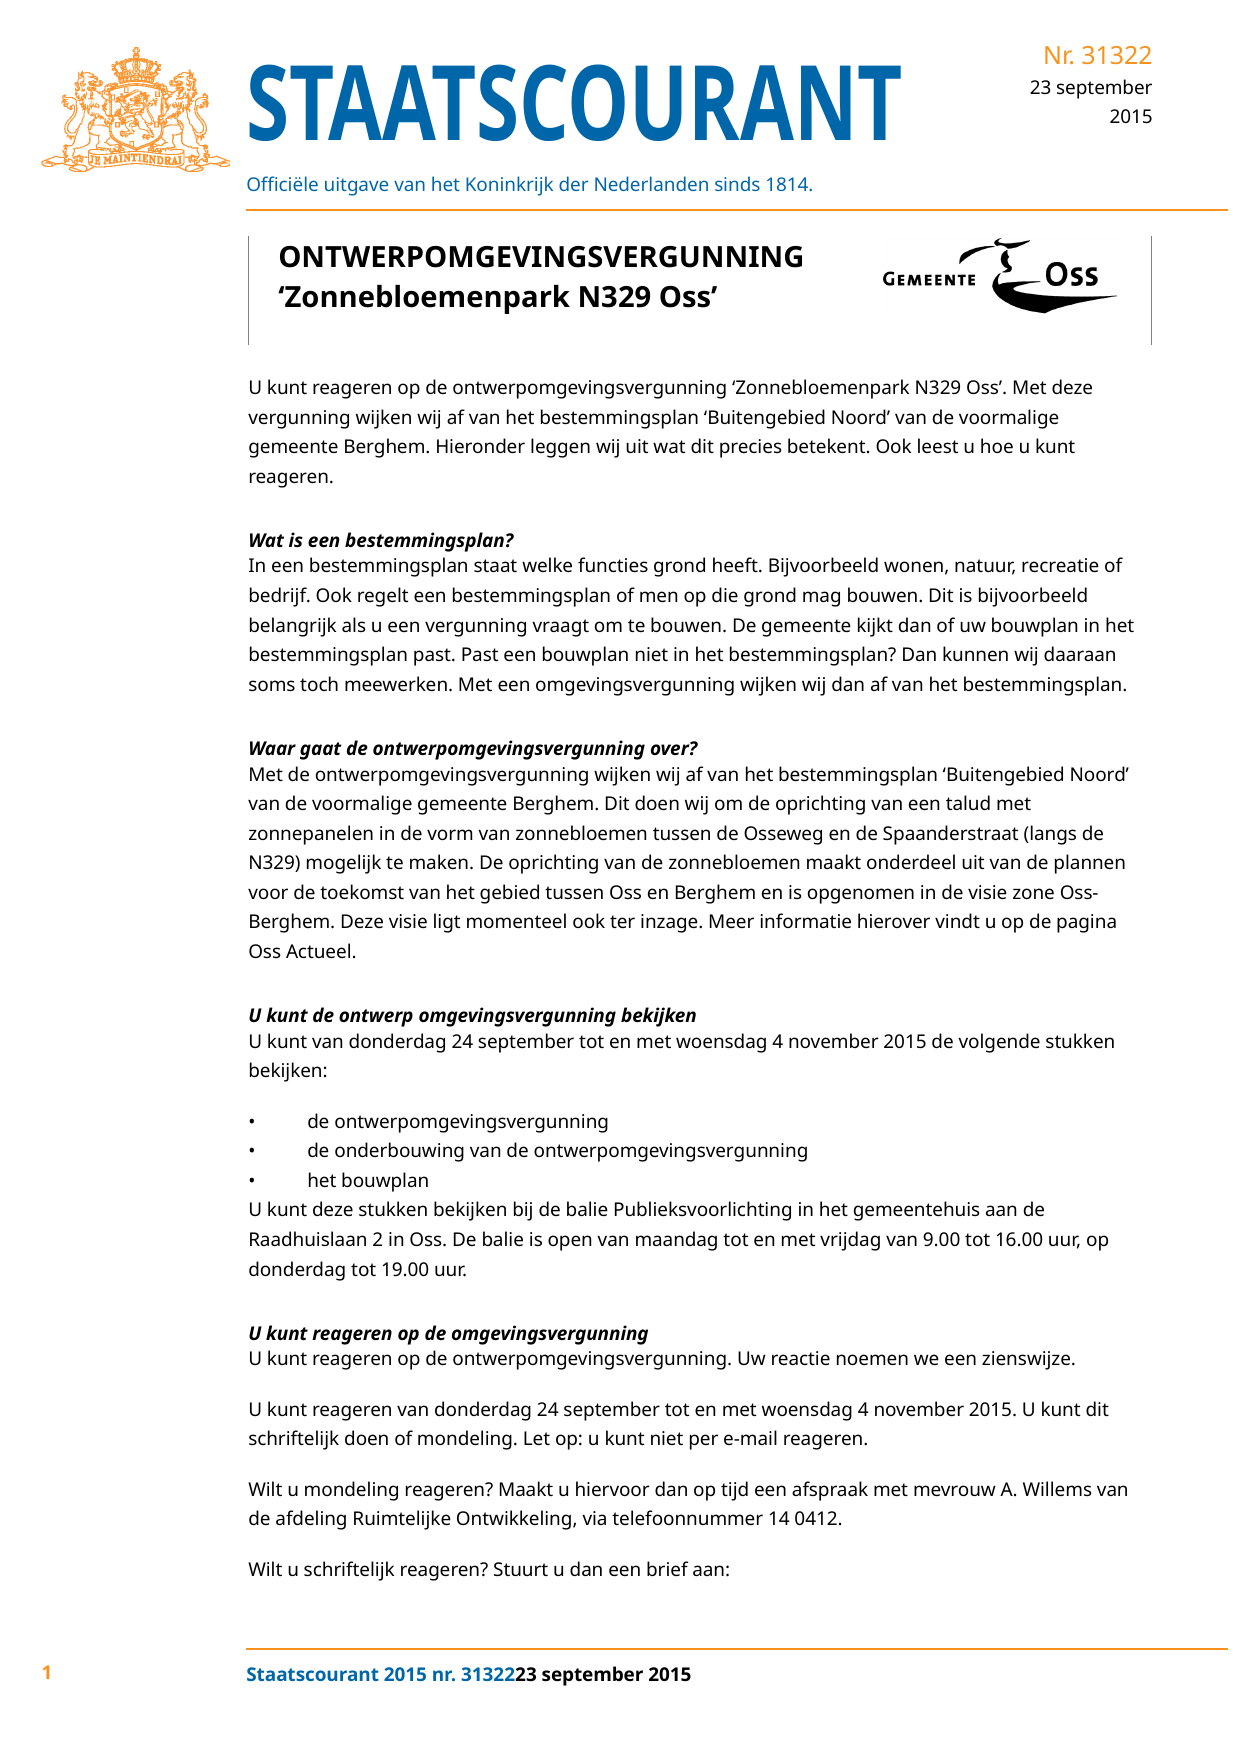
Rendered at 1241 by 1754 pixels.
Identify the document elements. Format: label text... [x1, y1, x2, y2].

list de onderbouwing van de ontwerpomgevingsvergunning [248, 1137, 1152, 1163]
table_header [850, 236, 1151, 345]
text U kunt reageren van donderdag 24 september tot en met woensdag 4 november 2015. U kunt dit schriftelijk doen of mondeling. Let op: u kunt niet per e-mail reageren. [248, 1396, 1152, 1451]
picture [882, 236, 1119, 314]
text Wilt u schriftelijk reageren? Stuurt u dan een brief aan: [248, 1556, 1152, 1582]
text U kunt de ontwerp omgevingsvergunning bekijken [248, 1002, 1152, 1028]
text U kunt van donderdag 24 september tot en met woensdag 4 november 2015 de volgende stukken bekijken: [248, 1028, 1152, 1083]
text U kunt reageren op de ontwerpomgevingsvergunning ‘Zonnebloemenpark N329 Oss’. Met deze vergunning wijken wij af van het bestemmingsplan ‘Buitengebied Noord’ van de voormalige gemeente Berghem. Hieronder leggen wij uit wat dit precies betekent. Ook leest u hoe u kunt reageren. [248, 374, 1152, 489]
list de ontwerpomgevingsvergunning [248, 1108, 1152, 1134]
text Wat is een bestemmingsplan? [248, 527, 1152, 553]
text Wilt u mondeling reageren? Maakt u hiervoor dan op tijd een afspraak met mevrouw A. Willems van de afdeling Ruimtelijke Ontwikkeling, via telefoonnummer 14 0412. [248, 1476, 1152, 1531]
text In een bestemmingsplan staat welke functies grond heeft. Bijvoorbeeld wonen, natuur, recreatie of bedrijf. Ook regelt een bestemmingsplan of men op die grond mag bouwen. Dit is bijvoorbeeld belangrijk als u een vergunning vraagt om te bouwen. De gemeente kijkt dan of uw bouwplan in het bestemmingsplan past. Past een bouwplan niet in het bestemmingsplan? Dan kunnen wij daaraan soms toch meewerken. Met een omgevingsvergunning wijken wij dan af van het bestemmingsplan. [248, 553, 1152, 697]
picture [41, 47, 231, 172]
text U kunt reageren op de ontwerpomgevingsvergunning. Uw reactie noemen we een zienswijze. [248, 1346, 1152, 1371]
text Met de ontwerpomgevingsvergunning wijken wij af van het bestemmingsplan ‘Buitengebied Noord’ van de voormalige gemeente Berghem. Dit doen wij om de oprichting van een talud met zonnepanelen in de vorm van zonnebloemen tussen de Osseweg en de Spaanderstraat (langs de N329) mogelijk te maken. De oprichting van de zonnebloemen maakt onderdeel uit van de plannen voor de toekomst van het gebied tussen Oss en Berghem en is opgenomen in de visie zone Oss-Berghem. Deze visie ligt momenteel ook ter inzage. Meer informatie hierover vindt u op de pagina Oss Actueel. [248, 761, 1152, 964]
text Waar gaat de ontwerpomgevingsvergunning over? [248, 735, 1152, 761]
table_header ONTWERPOMGEVINGSVERGUNNING ‘Zonnebloemenpark N329 Oss’ [249, 236, 850, 345]
text U kunt reageren op de omgevingsvergunning [248, 1320, 1152, 1346]
text U kunt deze stukken bekijken bij de balie Publieksvoorlichting in het gemeentehuis aan de Raadhuislaan 2 in Oss. De balie is open van maandag tot en met vrijdag van 9.00 tot 16.00 uur, op donderdag tot 19.00 uur. [248, 1197, 1152, 1282]
list het bouwplan [248, 1167, 1152, 1193]
